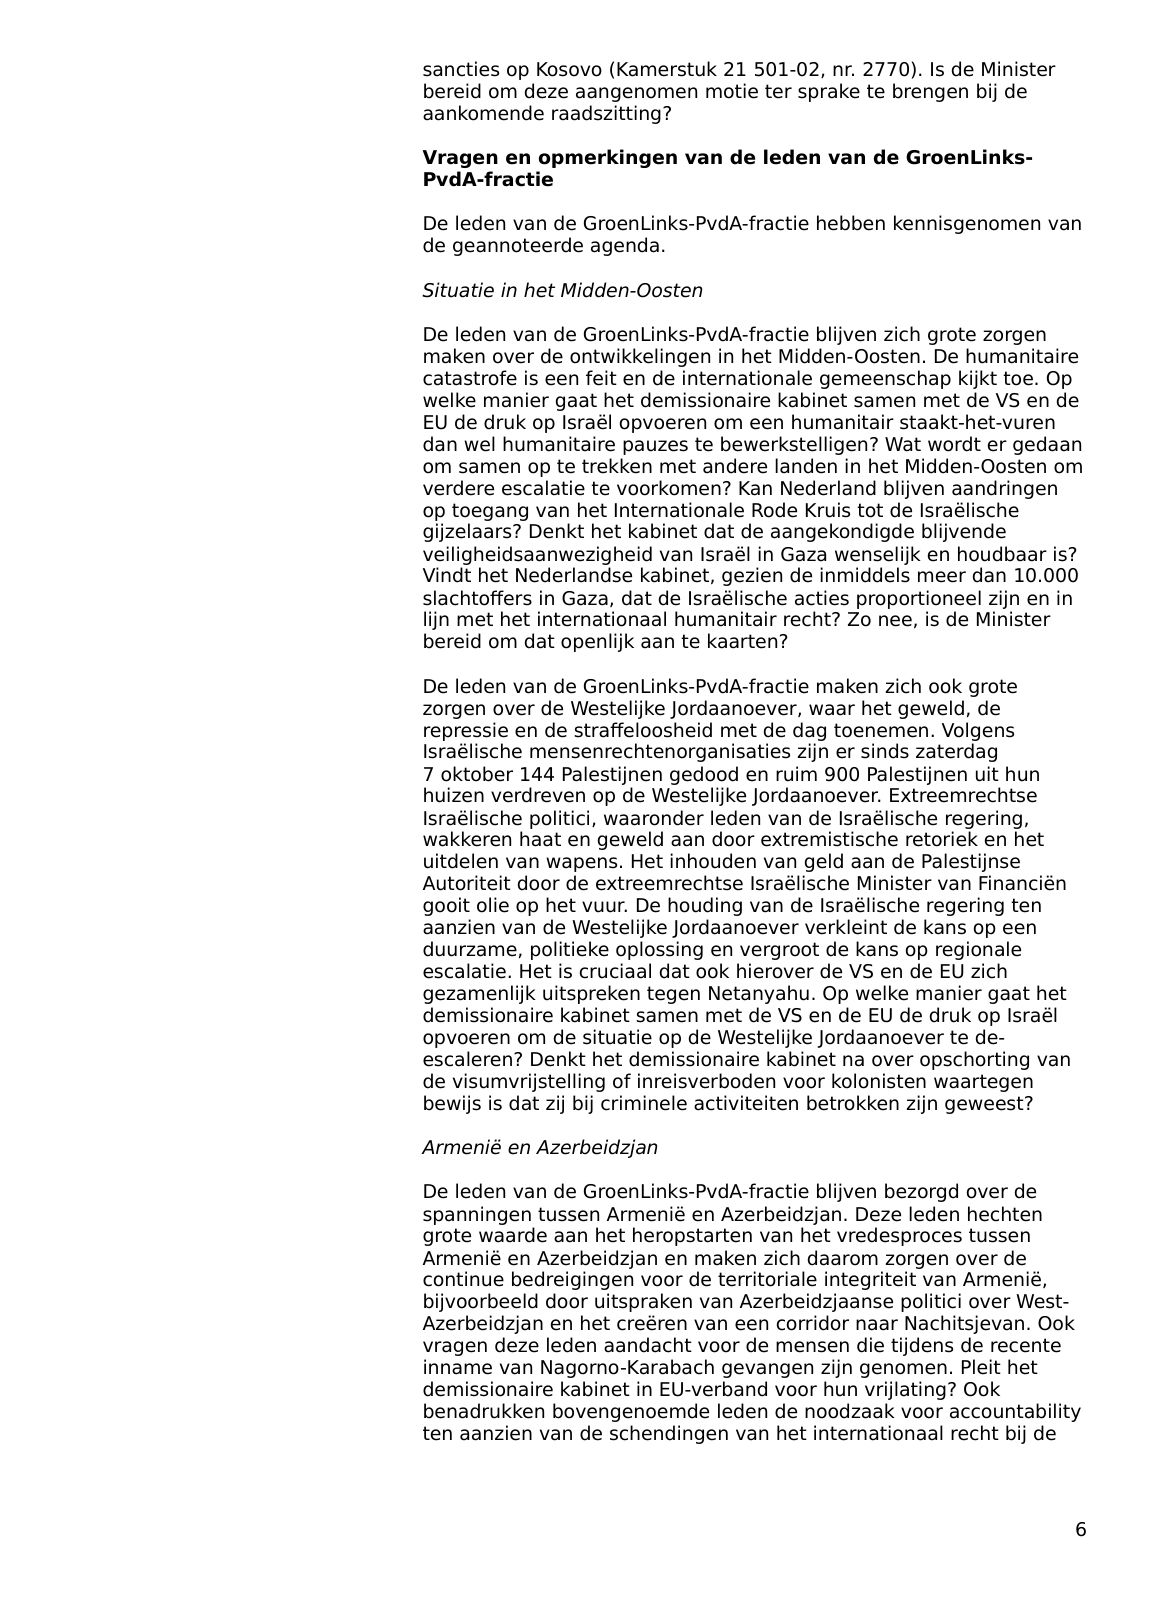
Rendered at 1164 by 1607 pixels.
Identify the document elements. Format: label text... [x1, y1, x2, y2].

text De leden van de GroenLinks-PvdA-fractie hebben kennisgenomen van de geannoteerde agenda. [422, 213, 1087, 257]
text De leden van de GroenLinks-PvdA-fractie blijven zich grote zorgen maken over de ontwikkelingen in het Midden-Oosten. De humanitaire catastrofe is een feit en de internationale gemeenschap kijkt toe. Op welke manier gaat het demissionaire kabinet samen met de VS en de EU de druk op Israël opvoeren om een humanitair staakt-het-vuren dan wel humanitaire pauzes te bewerkstelligen? Wat wordt er gedaan om samen op te trekken met andere landen in het Midden-Oosten om verdere escalatie te voorkomen? Kan Nederland blijven aandringen op toegang van het Internationale Rode Kruis tot de Israëlische gijzelaars? Denkt het kabinet dat de aangekondigde blijvende veiligheidsaanwezigheid van Israël in Gaza wenselijk en houdbaar is? Vindt het Nederlandse kabinet, gezien de inmiddels meer dan 10.000 slachtoffers in Gaza, dat de Israëlische acties proportioneel zijn en in lijn met het internationaal humanitair recht? Zo nee, is de Minister bereid om dat openlijk aan te kaarten? [422, 324, 1087, 653]
subtitle Armenië en Azerbeidzjan [422, 1137, 1087, 1159]
text De leden van de GroenLinks-PvdA-fractie maken zich ook grote zorgen over de Westelijke Jordaanoever, waar het geweld, de repressie en de straffeloosheid met de dag toenemen. Volgens Israëlische mensenrechtenorganisaties zijn er sinds zaterdag 7 oktober 144 Palestijnen gedood en ruim 900 Palestijnen uit hun huizen verdreven op de Westelijke Jordaanoever. Extreemrechtse Israëlische politici, waaronder leden van de Israëlische regering, wakkeren haat en geweld aan door extremistische retoriek en het uitdelen van wapens. Het inhouden van geld aan de Palestijnse Autoriteit door de extreemrechtse Israëlische Minister van Financiën gooit olie op het vuur. De houding van de Israëlische regering ten aanzien van de Westelijke Jordaanoever verkleint de kans op een duurzame, politieke oplossing en vergroot de kans op regionale escalatie. Het is cruciaal dat ook hierover de VS en de EU zich gezamenlijk uitspreken tegen Netanyahu. Op welke manier gaat het demissionaire kabinet samen met de VS en de EU de druk op Israël opvoeren om de situatie op de Westelijke Jordaanoever te de-escaleren? Denkt het demissionaire kabinet na over opschorting van de visumvrijstelling of inreisverboden voor kolonisten waartegen bewijs is dat zij bij criminele activiteiten betrokken zijn geweest? [422, 676, 1087, 1115]
text sancties op Kosovo (Kamerstuk 21 501-02, nr. 2770). Is de Minister bereid om deze aangenomen motie ter sprake te brengen bij de aankomende raadszitting? [422, 59, 1087, 125]
subtitle Vragen en opmerkingen van de leden van de GroenLinks-PvdA-fractie [422, 147, 1087, 191]
subtitle Situatie in het Midden-Oosten [422, 279, 1087, 301]
text De leden van de GroenLinks-PvdA-fractie blijven bezorgd over de spanningen tussen Armenië en Azerbeidzjan. Deze leden hechten grote waarde aan het heropstarten van het vredesproces tussen Armenië en Azerbeidzjan en maken zich daarom zorgen over de continue bedreigingen voor de territoriale integriteit van Armenië, bijvoorbeeld door uitspraken van Azerbeidzjaanse politici over West-Azerbeidzjan en het creëren van een corridor naar Nachitsjevan. Ook vragen deze leden aandacht voor de mensen die tijdens de recente inname van Nagorno-Karabach gevangen zijn genomen. Pleit het demissionaire kabinet in EU-verband voor hun vrijlating? Ook benadrukken bovengenoemde leden de noodzaak voor accountability ten aanzien van de schendingen van het internationaal recht bij de [422, 1181, 1087, 1445]
